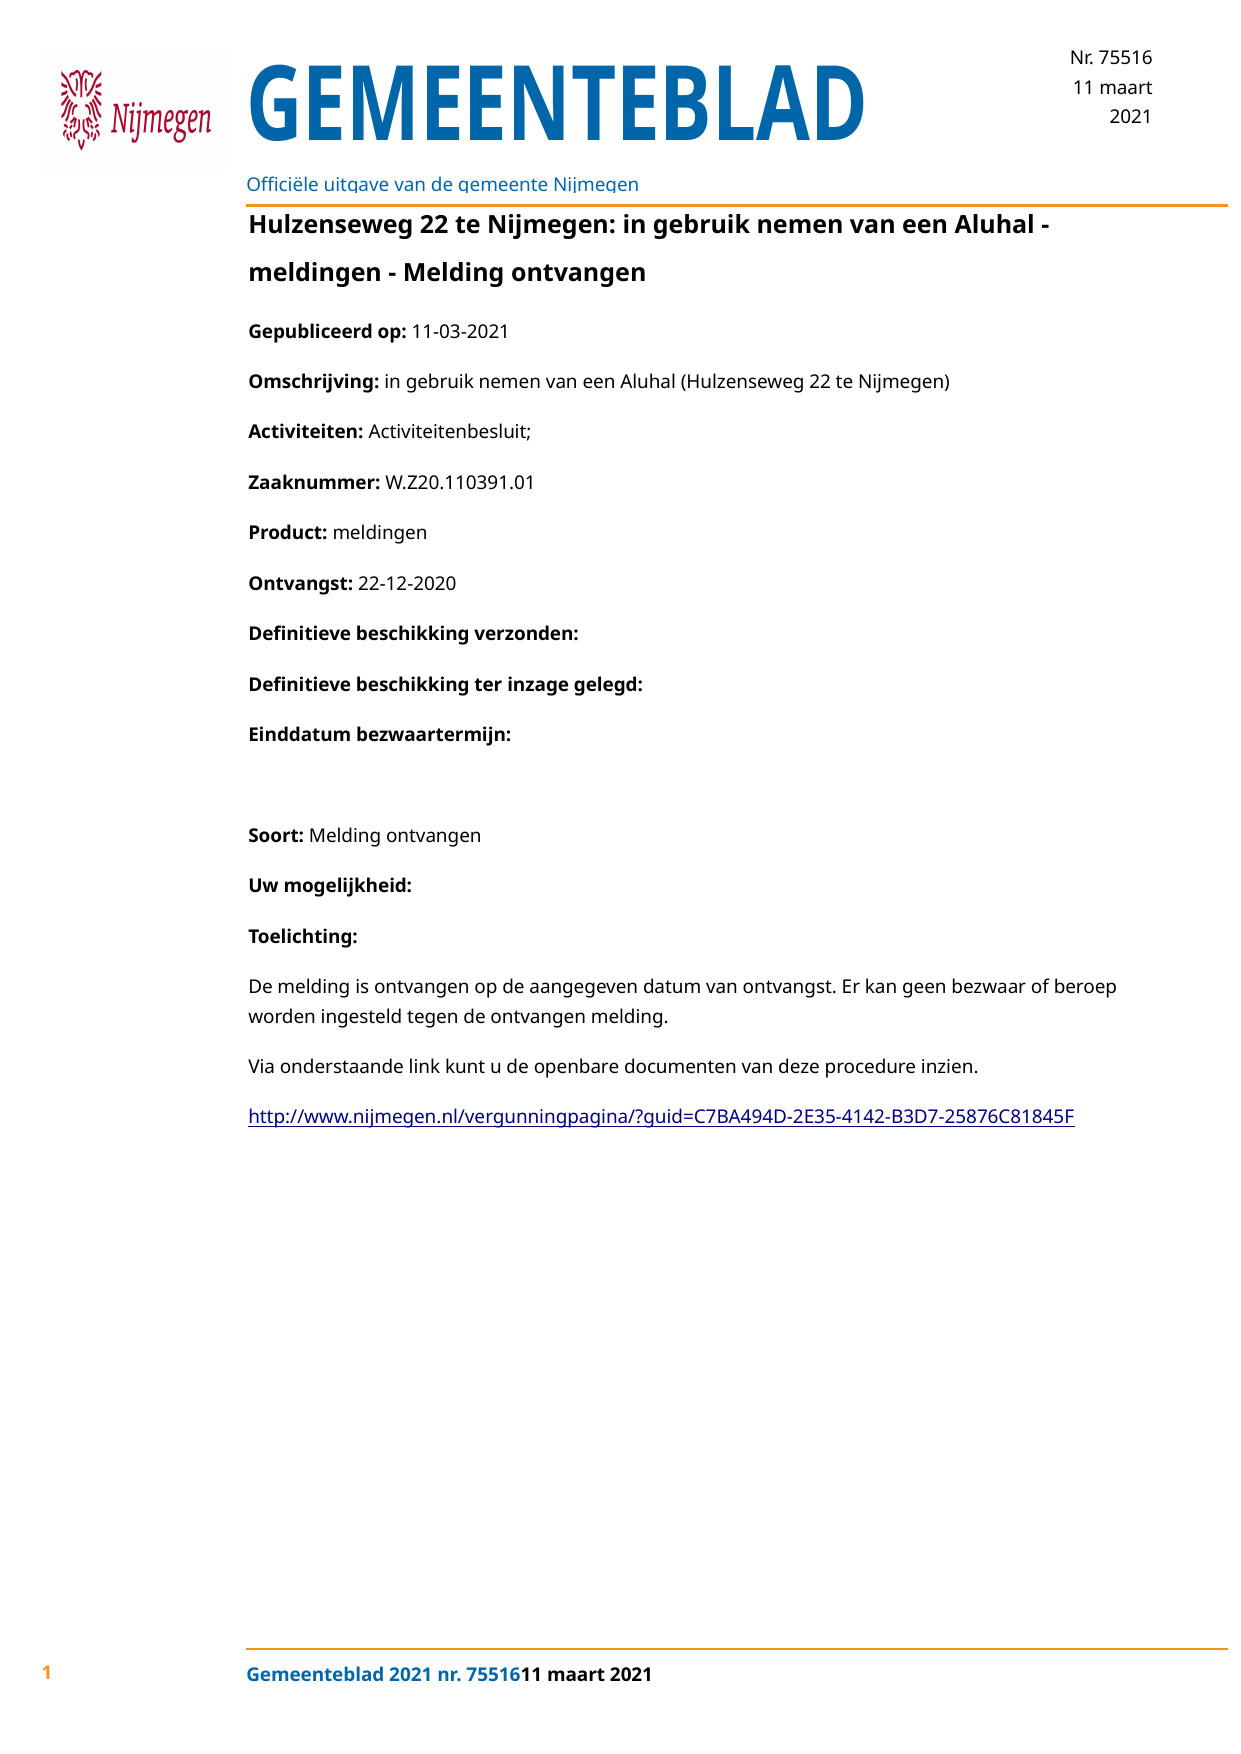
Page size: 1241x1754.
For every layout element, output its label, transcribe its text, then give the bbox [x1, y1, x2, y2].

text Activiteiten: Activiteitenbesluit; [248, 419, 1152, 444]
text Via onderstaande link kunt u de openbare documenten van deze procedure inzien. [248, 1053, 1152, 1079]
text Definitieve beschikking ter inzage gelegd: [248, 671, 1152, 697]
picture [41, 47, 231, 172]
text Definitieve beschikking verzonden: [248, 620, 1152, 646]
text Product: meldingen [248, 519, 1152, 545]
text Hulzenseweg 22 te Nijmegen: in gebruik nemen van een Aluhal - meldingen - Melding ontvangen [248, 207, 1152, 288]
text Gepubliceerd op: 11-03-2021 [248, 318, 1152, 344]
text http://www.nijmegen.nl/vergunningpagina/?guid=C7BA494D-2E35-4142-B3D7-25876C81845F [248, 1104, 1152, 1129]
text Omschrijving: in gebruik nemen van een Aluhal (Hulzenseweg 22 te Nijmegen) [248, 368, 1152, 394]
text Zaaknummer: W.Z20.110391.01 [248, 469, 1152, 495]
text Ontvangst: 22-12-2020 [248, 570, 1152, 596]
text Uw mogelijkheid: [248, 872, 1152, 898]
text Soort: Melding ontvangen [248, 822, 1152, 848]
text Einddatum bezwaartermijn: [248, 721, 1152, 747]
text Toelichting: [248, 923, 1152, 949]
text De melding is ontvangen op de aangegeven datum van ontvangst. Er kan geen bezwaar of beroep worden ingesteld tegen de ontvangen melding. [248, 973, 1152, 1029]
